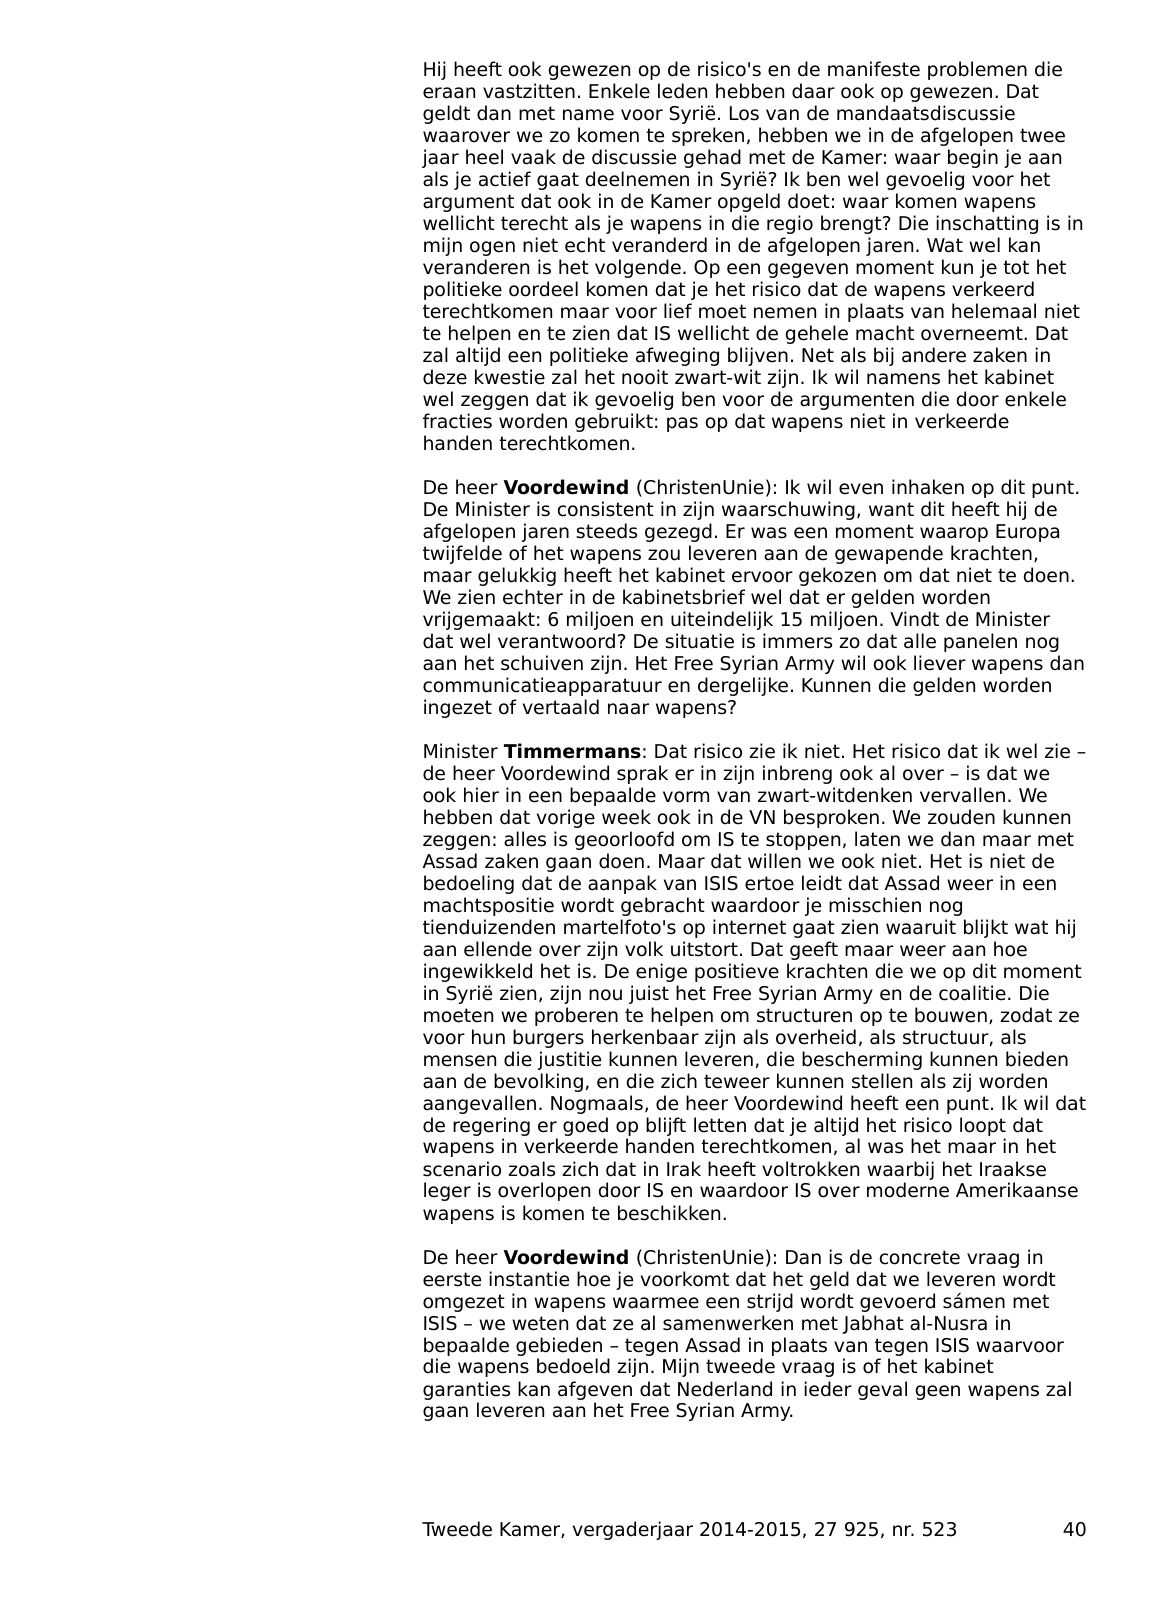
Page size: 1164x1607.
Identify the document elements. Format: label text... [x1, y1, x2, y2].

text Hij heeft ook gewezen op de risico's en de manifeste problemen die eraan vastzitten. Enkele leden hebben daar ook op gewezen. Dat geldt dan met name voor Syrië. Los van de mandaatsdiscussie waarover we zo komen te spreken, hebben we in de afgelopen twee jaar heel vaak de discussie gehad met de Kamer: waar begin je aan als je actief gaat deelnemen in Syrië? Ik ben wel gevoelig voor het argument dat ook in de Kamer opgeld doet: waar komen wapens wellicht terecht als je wapens in die regio brengt? Die inschatting is in mijn ogen niet echt veranderd in de afgelopen jaren. Wat wel kan veranderen is het volgende. Op een gegeven moment kun je tot het politieke oordeel komen dat je het risico dat de wapens verkeerd terechtkomen maar voor lief moet nemen in plaats van helemaal niet te helpen en te zien dat IS wellicht de gehele macht overneemt. Dat zal altijd een politieke afweging blijven. Net als bij andere zaken in deze kwestie zal het nooit zwart-wit zijn. Ik wil namens het kabinet wel zeggen dat ik gevoelig ben voor de argumenten die door enkele fracties worden gebruikt: pas op dat wapens niet in verkeerde handen terechtkomen. [422, 59, 1087, 455]
text De heer Voordewind (ChristenUnie): Ik wil even inhaken op dit punt. De Minister is consistent in zijn waarschuwing, want dit heeft hij de afgelopen jaren steeds gezegd. Er was een moment waarop Europa twijfelde of het wapens zou leveren aan de gewapende krachten, maar gelukkig heeft het kabinet ervoor gekozen om dat niet te doen. We zien echter in de kabinetsbrief wel dat er gelden worden vrijgemaakt: 6 miljoen en uiteindelijk 15 miljoen. Vindt de Minister dat wel verantwoord? De situatie is immers zo dat alle panelen nog aan het schuiven zijn. Het Free Syrian Army wil ook liever wapens dan communicatieapparatuur en dergelijke. Kunnen die gelden worden ingezet of vertaald naar wapens? [422, 477, 1087, 719]
text Minister Timmermans: Dat risico zie ik niet. Het risico dat ik wel zie – de heer Voordewind sprak er in zijn inbreng ook al over – is dat we ook hier in een bepaalde vorm van zwart-witdenken vervallen. We hebben dat vorige week ook in de VN besproken. We zouden kunnen zeggen: alles is geoorloofd om IS te stoppen, laten we dan maar met Assad zaken gaan doen. Maar dat willen we ook niet. Het is niet de bedoeling dat de aanpak van ISIS ertoe leidt dat Assad weer in een machtspositie wordt gebracht waardoor je misschien nog tienduizenden martelfoto's op internet gaat zien waaruit blijkt wat hij aan ellende over zijn volk uitstort. Dat geeft maar weer aan hoe ingewikkeld het is. De enige positieve krachten die we op dit moment in Syrië zien, zijn nou juist het Free Syrian Army en de coalitie. Die moeten we proberen te helpen om structuren op te bouwen, zodat ze voor hun burgers herkenbaar zijn als overheid, als structuur, als mensen die justitie kunnen leveren, die bescherming kunnen bieden aan de bevolking, en die zich teweer kunnen stellen als zij worden aangevallen. Nogmaals, de heer Voordewind heeft een punt. Ik wil dat de regering er goed op blijft letten dat je altijd het risico loopt dat wapens in verkeerde handen terechtkomen, al was het maar in het scenario zoals zich dat in Irak heeft voltrokken waarbij het Iraakse leger is overlopen door IS en waardoor IS over moderne Amerikaanse wapens is komen te beschikken. [422, 741, 1087, 1224]
text De heer Voordewind (ChristenUnie): Dan is de concrete vraag in eerste instantie hoe je voorkomt dat het geld dat we leveren wordt omgezet in wapens waarmee een strijd wordt gevoerd sámen met ISIS – we weten dat ze al samenwerken met Jabhat al-Nusra in bepaalde gebieden – tegen Assad in plaats van tegen ISIS waarvoor die wapens bedoeld zijn. Mijn tweede vraag is of het kabinet garanties kan afgeven dat Nederland in ieder geval geen wapens zal gaan leveren aan het Free Syrian Army. [422, 1247, 1087, 1422]
